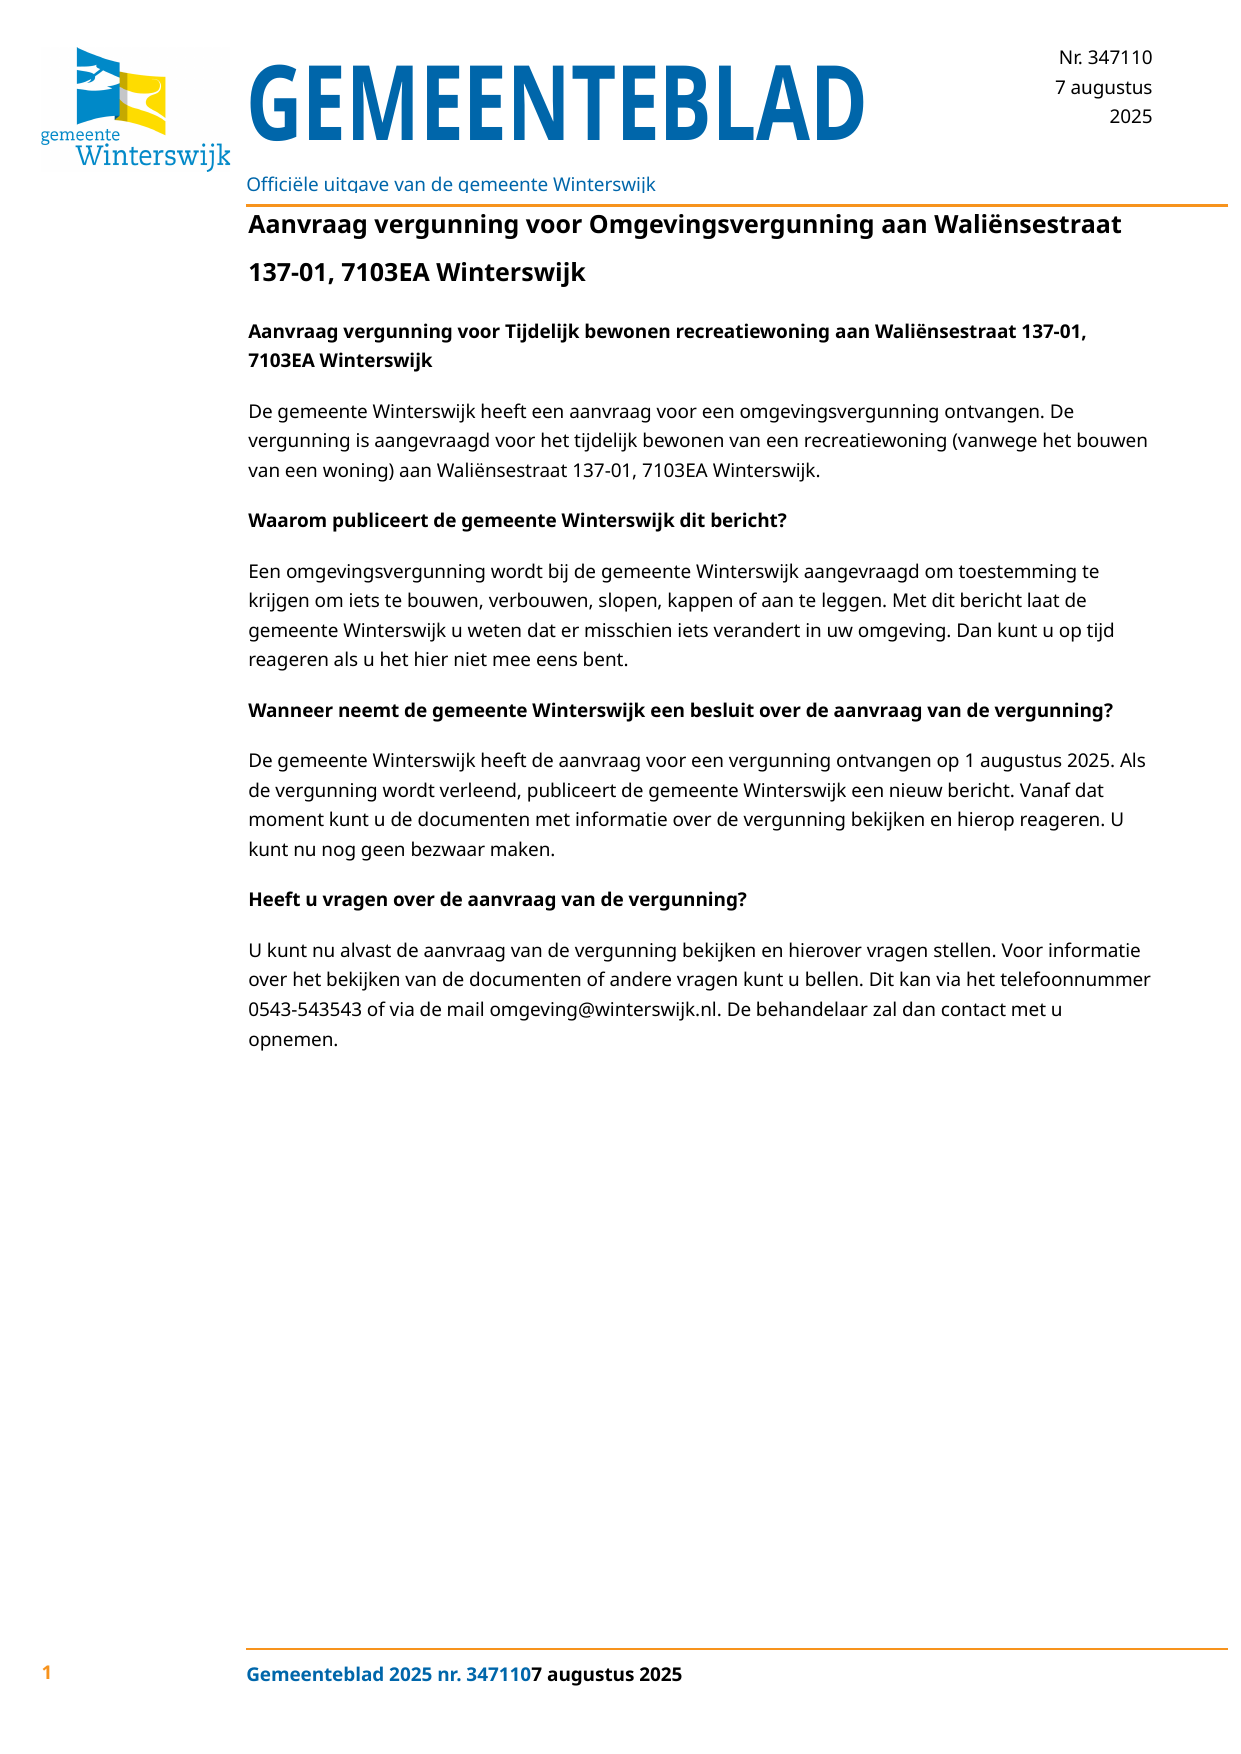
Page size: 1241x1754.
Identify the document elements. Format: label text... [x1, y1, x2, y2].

picture [225, 153, 231, 162]
text Heeft u vragen over de aanvraag van de vergunning? [248, 887, 1152, 912]
text De gemeente Winterswijk heeft de aanvraag voor een vergunning ontvangen op 1 augustus 2025. Als de vergunning wordt verleend, publiceert de gemeente Winterswijk een nieuw bericht. Vanaf dat moment kunt u de documenten met informatie over de vergunning bekijken en hierop reageren. U kunt nu nog geen bezwaar maken. [248, 747, 1152, 862]
text Een omgevingsvergunning wordt bij de gemeente Winterswijk aangevraagd om toestemming te krijgen om iets te bouwen, verbouwen, slopen, kappen of aan te leggen. Met dit bericht laat de gemeente Winterswijk u weten dat er misschien iets verandert in uw omgeving. Dan kunt u op tijd reageren als u het hier niet mee eens bent. [248, 558, 1152, 672]
text Waarom publiceert de gemeente Winterswijk dit bericht? [248, 507, 1152, 533]
text Wanneer neemt de gemeente Winterswijk een besluit over de aanvraag van de vergunning? [248, 697, 1152, 723]
text De gemeente Winterswijk heeft een aanvraag voor een omgevingsvergunning ontvangen. De vergunning is aangevraagd voor het tijdelijk bewonen van een recreatiewoning (vanwege het bouwen van een woning) aan Waliënsestraat 137-01, 7103EA Winterswijk. [248, 398, 1152, 483]
picture [41, 47, 231, 172]
text U kunt nu alvast de aanvraag van de vergunning bekijken en hierover vragen stellen. Voor informatie over het bekijken van de documenten of andere vragen kunt u bellen. Dit kan via het telefoonnummer 0543-543543 of via de mail omgeving@winterswijk.nl. De behandelaar zal dan contact met u opnemen. [248, 937, 1152, 1052]
text Aanvraag vergunning voor Tijdelijk bewonen recreatiewoning aan Waliënsestraat 137-01, 7103EA Winterswijk [248, 318, 1152, 373]
text Aanvraag vergunning voor Omgevingsvergunning aan Waliënsestraat 137-01, 7103EA Winterswijk [248, 207, 1152, 288]
